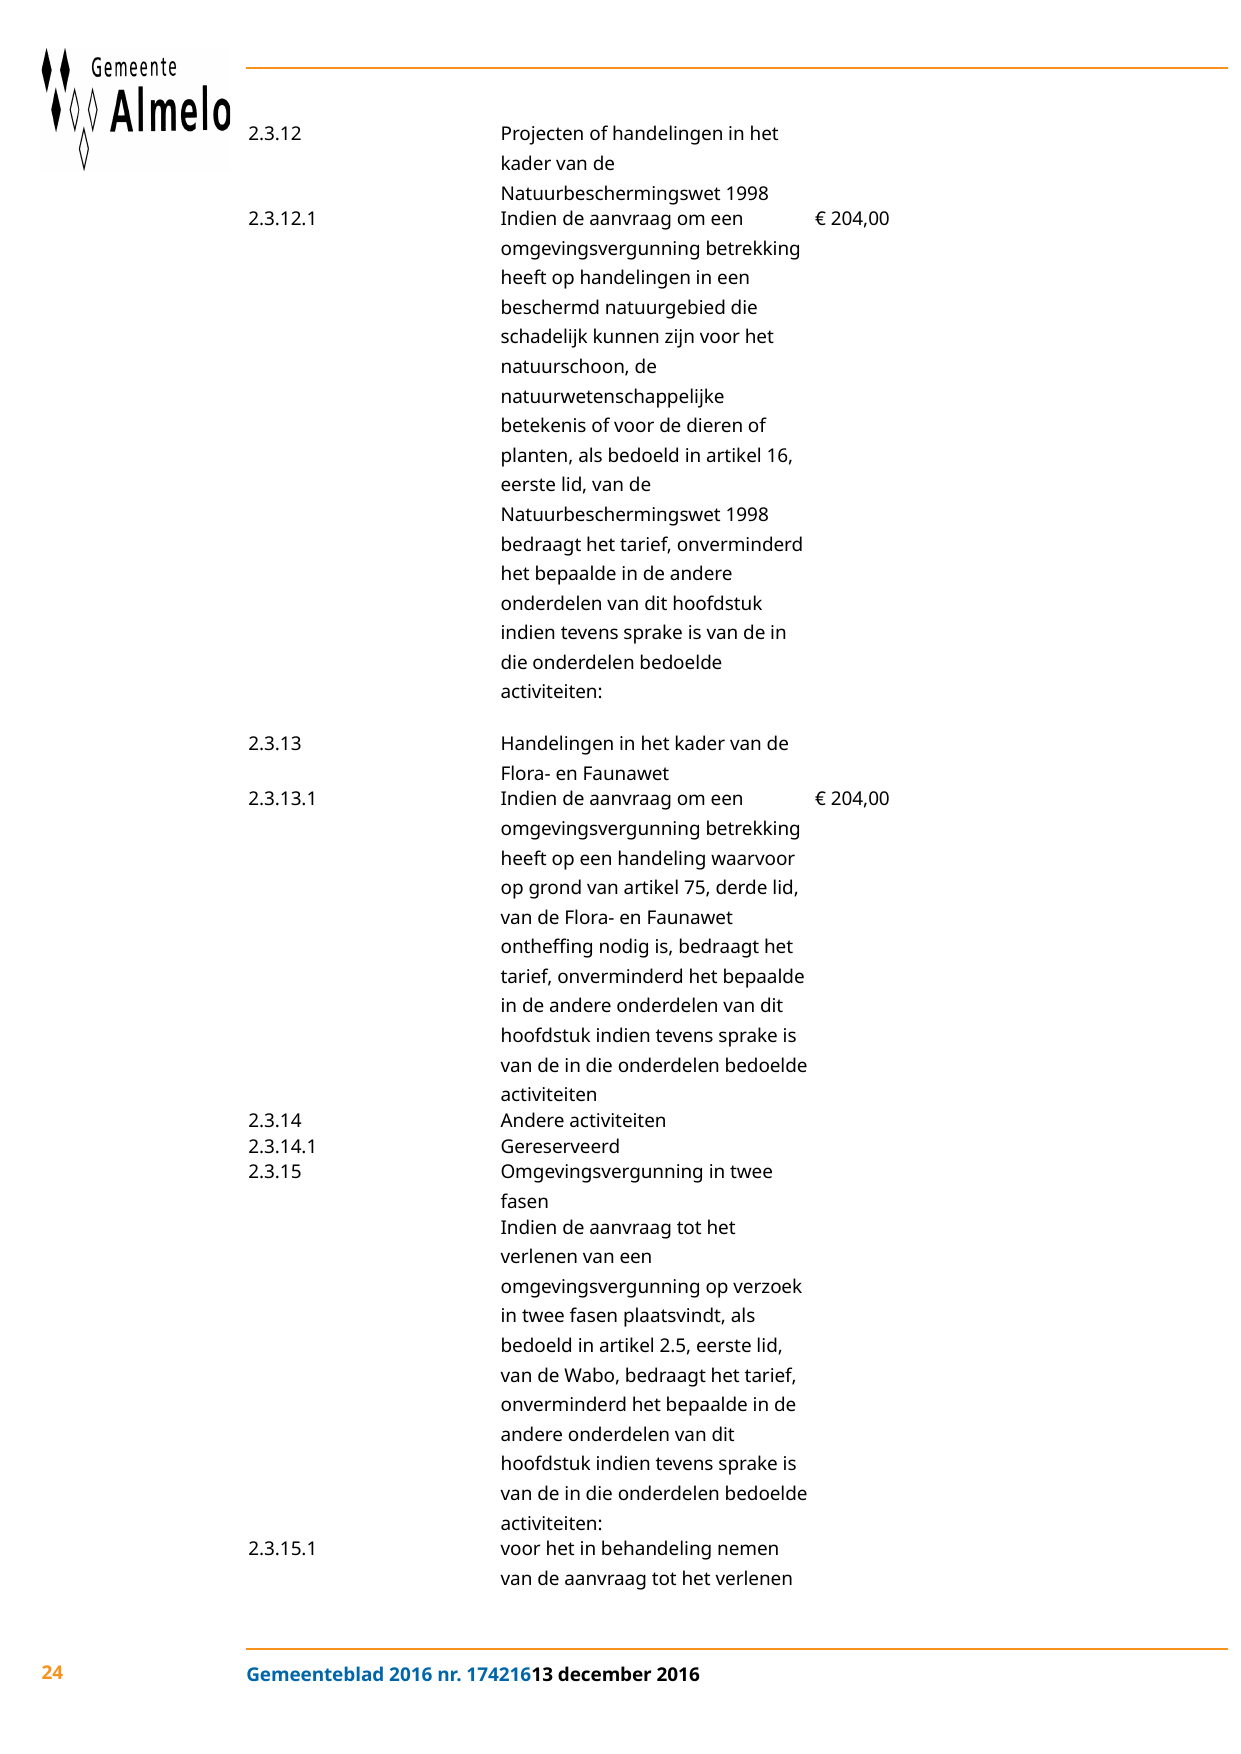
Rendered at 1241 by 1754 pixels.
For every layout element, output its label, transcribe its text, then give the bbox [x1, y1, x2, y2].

table_cell Indien de aanvraag om een omgevingsvergunning betrekking heeft op handelingen in een beschermd natuurgebied die schadelijk kunnen zijn voor het natuurschoon, de natuurwetenschappelijke betekenis of voor de dieren of planten, als bedoeld in artikel 16, eerste lid, van de Natuurbeschermingswet 1998 bedraagt het tarief, onverminderd het bepaalde in de andere onderdelen van dit hoofdstuk indien tevens sprake is van de in die onderdelen bedoelde activiteiten: [500, 205, 815, 704]
table_cell 2.3.15.1 [248, 1535, 500, 1591]
table_cell Andere activiteiten [500, 1107, 815, 1133]
table_cell 2.3.14 [248, 1107, 500, 1133]
table_cell Indien de aanvraag om een omgevingsvergunning betrekking heeft op een handeling waarvoor op grond van artikel 75, derde lid, van de Flora- en Faunawet ontheffing nodig is, bedraagt het tarief, onverminderd het bepaalde in de andere onderdelen van dit hoofdstuk indien tevens sprake is van de in die onderdelen bedoelde activiteiten [500, 786, 815, 1107]
table_cell [815, 1535, 1067, 1591]
table_cell 2.3.12.1 [248, 205, 500, 704]
table_cell 2.3.13.1 [248, 786, 500, 1107]
table_cell voor het in behandeling nemen van de aanvraag tot het verlenen [500, 1535, 815, 1591]
table_cell [248, 1214, 500, 1535]
table_cell Handelingen in het kader van de Flora- en Faunawet [500, 730, 815, 786]
table_cell [815, 705, 1067, 730]
table_cell [815, 1107, 1067, 1133]
table_cell 2.3.15 [248, 1159, 500, 1214]
table_cell [815, 121, 1067, 205]
table_cell 2.3.12 [248, 121, 500, 205]
table_cell [500, 705, 815, 730]
table_cell Gereserveerd [500, 1133, 815, 1158]
table_cell [500, 95, 815, 121]
table_cell [815, 95, 1067, 121]
picture [41, 47, 231, 172]
table_cell 2.3.14.1 [248, 1133, 500, 1158]
table_cell 2.3.13 [248, 730, 500, 786]
table_cell [815, 1159, 1067, 1214]
table_cell [248, 705, 500, 730]
table_cell Omgevingsvergunning in twee fasen [500, 1159, 815, 1214]
table_cell € 204,00 [815, 205, 1067, 704]
table_cell [248, 95, 500, 121]
table_cell [815, 1133, 1067, 1158]
table_cell Indien de aanvraag tot het verlenen van een omgevingsvergunning op verzoek in twee fasen plaatsvindt, als bedoeld in artikel 2.5, eerste lid, van de Wabo, bedraagt het tarief, onverminderd het bepaalde in de andere onderdelen van dit hoofdstuk indien tevens sprake is van de in die onderdelen bedoelde activiteiten: [500, 1214, 815, 1535]
table_cell [815, 730, 1067, 786]
table_cell € 204,00 [815, 786, 1067, 1107]
table_cell Projecten of handelingen in het kader van de Natuurbeschermingswet 1998 [500, 121, 815, 205]
table_cell [815, 1214, 1067, 1535]
